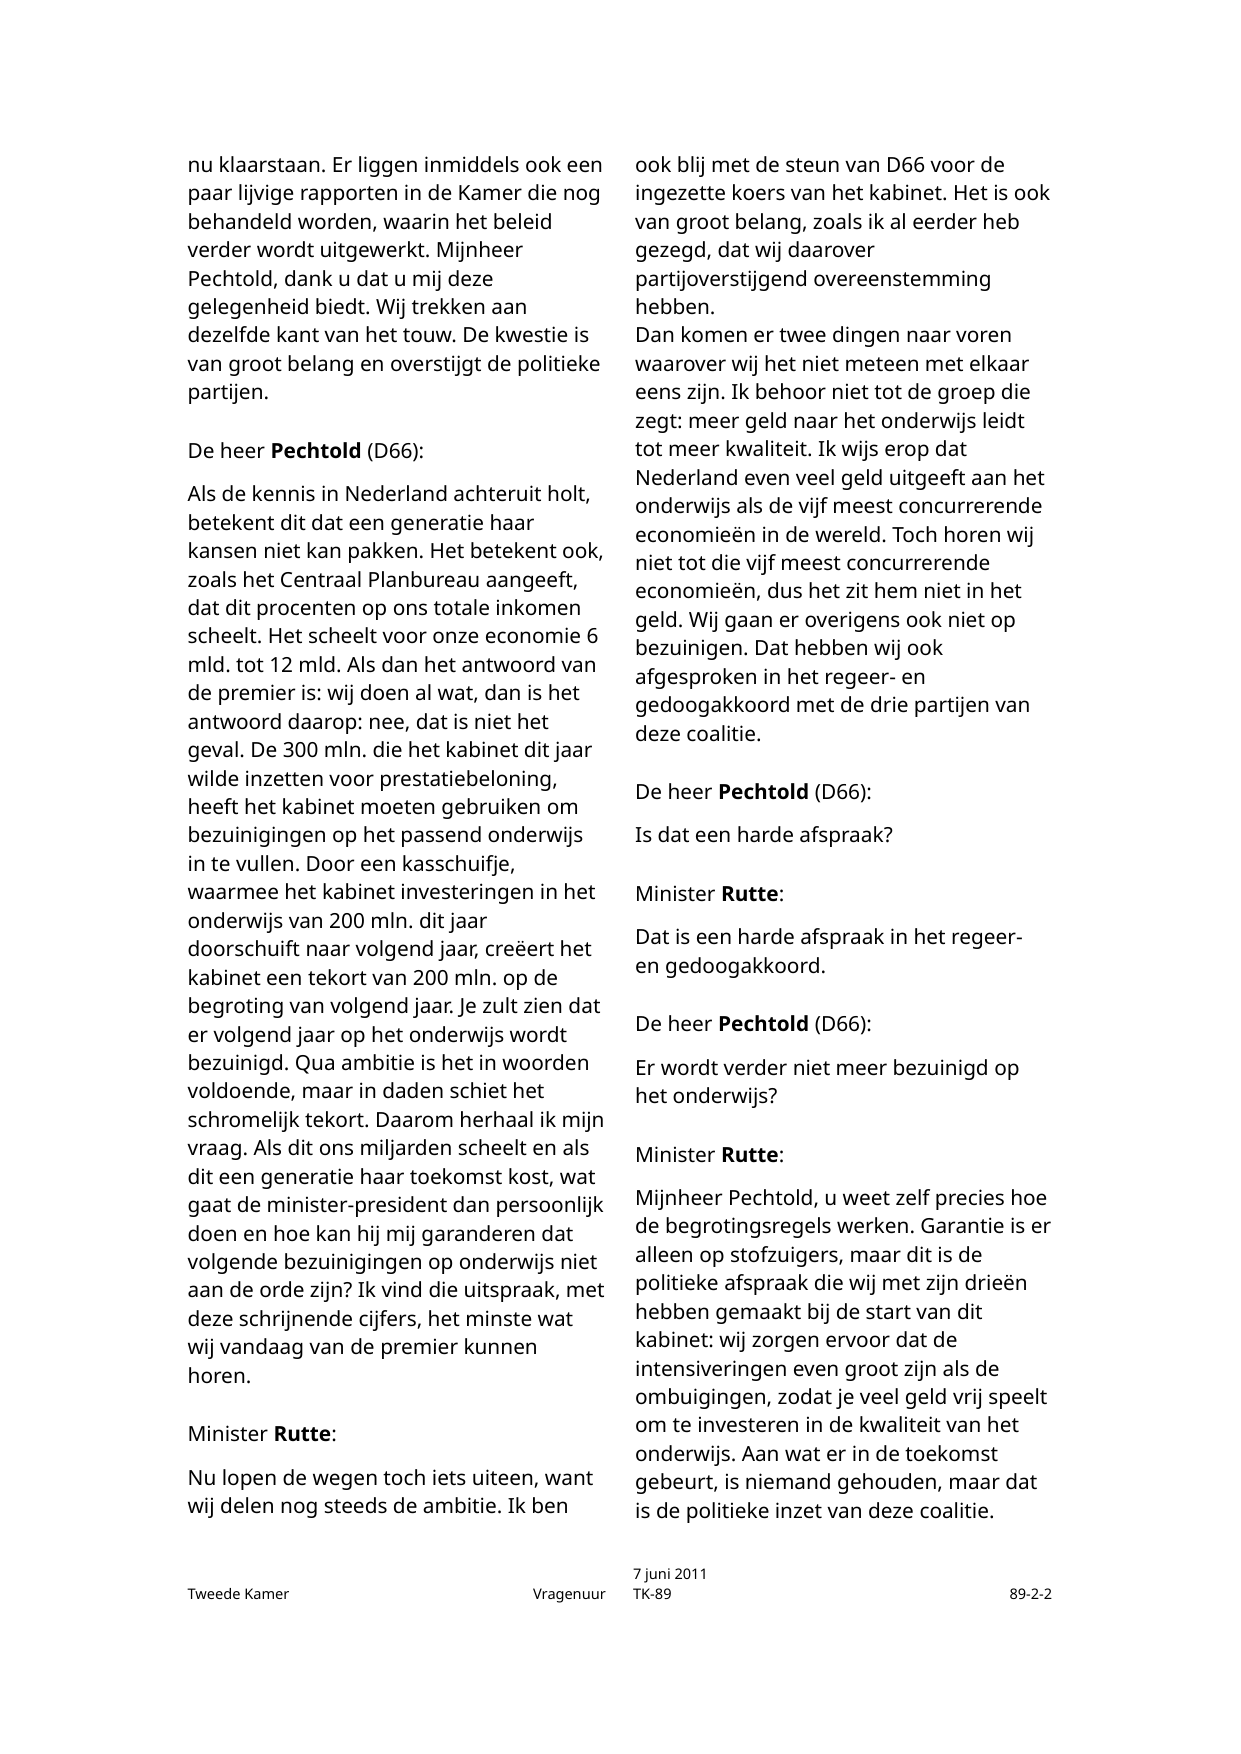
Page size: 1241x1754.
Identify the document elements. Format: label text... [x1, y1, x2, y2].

text Dan komen er twee dingen naar voren waarover wij het niet meteen met elkaar eens zijn. Ik behoor niet tot de groep die zegt: meer geld naar het onderwijs leidt tot meer kwaliteit. Ik wijs erop dat Nederland even veel geld uitgeeft aan het onderwijs als de vijf meest concurrerende economieën in de wereld. Toch horen wij niet tot die vijf meest concurrerende economieën, dus het zit hem niet in het geld. Wij gaan er overigens ook niet op bezuinigen. Dat hebben wij ook afgesproken in het regeer- en gedoogakkoord met de drie partijen van deze coalitie. [635, 321, 1053, 747]
text ook blij met de steun van D66 voor de ingezette koers van het kabinet. Het is ook van groot belang, zoals ik al eerder heb gezegd, dat wij daarover partijoverstijgend overeenstemming hebben. [635, 150, 1053, 321]
text Minister Rutte: [635, 879, 1053, 907]
text Nu lopen de wegen toch iets uiteen, want wij delen nog steeds de ambitie. Ik ben [187, 1463, 605, 1520]
text Minister Rutte: [635, 1140, 1053, 1168]
text Dat is een harde afspraak in het regeer- en gedoogakkoord. [635, 922, 1053, 979]
text Mijnheer Pechtold, u weet zelf precies hoe de begrotingsregels werken. Garantie is er alleen op stofzuigers, maar dit is de politieke afspraak die wij met zijn drieën hebben gemaakt bij de start van dit kabinet: wij zorgen ervoor dat de intensiveringen even groot zijn als de ombuigingen, zodat je veel geld vrij speelt om te investeren in de kwaliteit van het onderwijs. Aan wat er in de toekomst gebeurt, is niemand gehouden, maar dat is de politieke inzet van deze coalitie. [635, 1183, 1053, 1524]
text Is dat een harde afspraak? [635, 821, 1053, 849]
text Er wordt verder niet meer bezuinigd op het onderwijs? [635, 1053, 1053, 1110]
text De heer Pechtold (D66): [635, 777, 1053, 806]
text De heer Pechtold (D66): [187, 436, 605, 464]
text Als de kennis in Nederland achteruit holt, betekent dit dat een generatie haar kansen niet kan pakken. Het betekent ook, zoals het Centraal Planbureau aangeeft, dat dit procenten op ons totale inkomen scheelt. Het scheelt voor onze economie 6 mld. tot 12 mld. Als dan het antwoord van de premier is: wij doen al wat, dan is het antwoord daarop: nee, dat is niet het geval. De 300 mln. die het kabinet dit jaar wilde inzetten voor prestatiebeloning, heeft het kabinet moeten gebruiken om bezuinigingen op het passend onderwijs in te vullen. Door een kasschuifje, waarmee het kabinet investeringen in het onderwijs van 200 mln. dit jaar doorschuift naar volgend jaar, creëert het kabinet een tekort van 200 mln. op de begroting van volgend jaar. Je zult zien dat er volgend jaar op het onderwijs wordt bezuinigd. Qua ambitie is het in woorden voldoende, maar in daden schiet het schromelijk tekort. Daarom herhaal ik mijn vraag. Als dit ons miljarden scheelt en als dit een generatie haar toekomst kost, wat gaat de minister-president dan persoonlijk doen en hoe kan hij mij garanderen dat volgende bezuinigingen op onderwijs niet aan de orde zijn? Ik vind die uitspraak, met deze schrijnende cijfers, het minste wat wij vandaag van de premier kunnen horen. [187, 479, 605, 1389]
text nu klaarstaan. Er liggen inmiddels ook een paar lijvige rapporten in de Kamer die nog behandeld worden, waarin het beleid verder wordt uitgewerkt. Mijnheer Pechtold, dank u dat u mij deze gelegenheid biedt. Wij trekken aan dezelfde kant van het touw. De kwestie is van groot belang en overstijgt de politieke partijen. [187, 150, 605, 406]
text Minister Rutte: [187, 1419, 605, 1448]
text De heer Pechtold (D66): [635, 1009, 1053, 1038]
